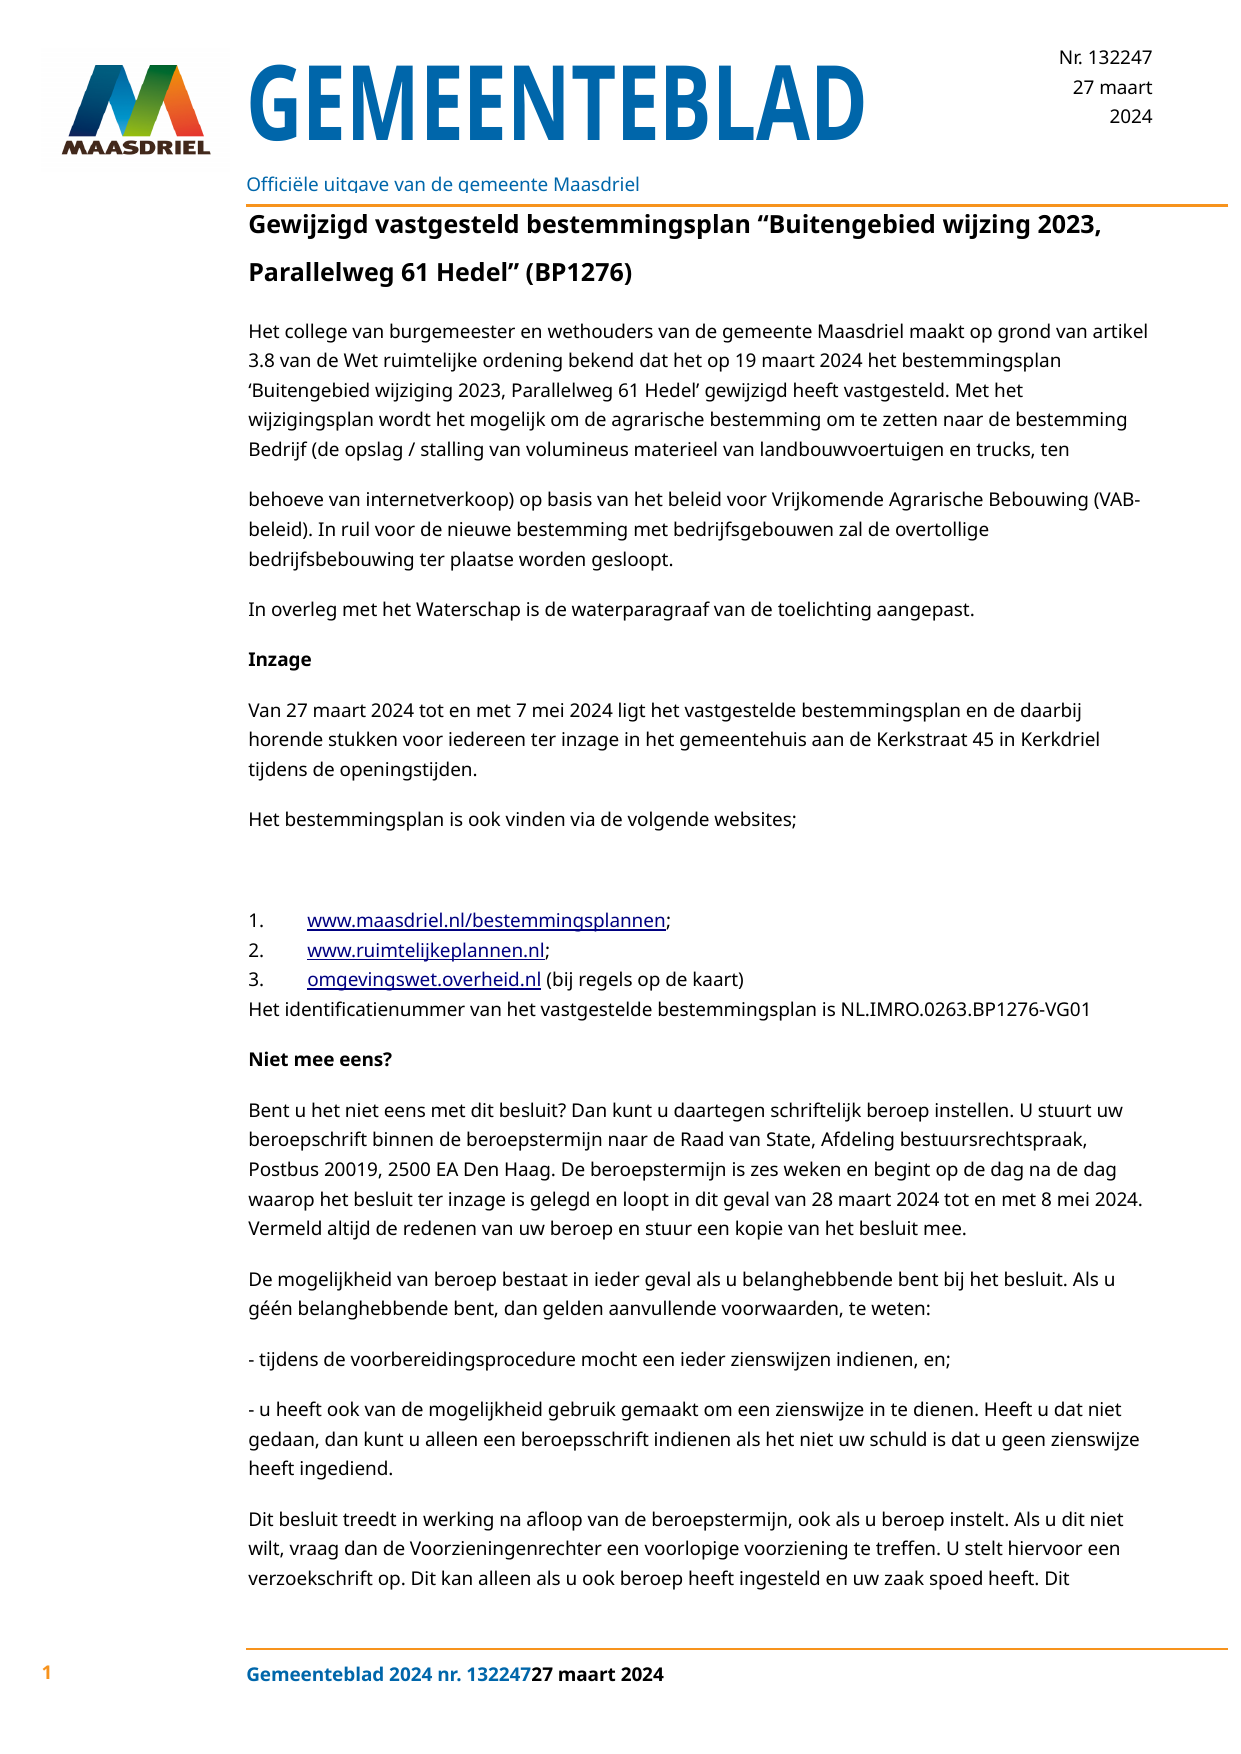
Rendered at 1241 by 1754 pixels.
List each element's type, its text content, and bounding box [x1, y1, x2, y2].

text De mogelijkheid van beroep bestaat in ieder geval als u belanghebbende bent bij het besluit. Als u géén belanghebbende bent, dan gelden aanvullende voorwaarden, te weten: [248, 1266, 1152, 1321]
text Het college van burgemeester en wethouders van de gemeente Maasdriel maakt op grond van artikel 3.8 van de Wet ruimtelijke ordening bekend dat het op 19 maart 2024 het bestemmingsplan ‘Buitengebied wijziging 2023, Parallelweg 61 Hedel’ gewijzigd heeft vastgesteld. Met het wijzigingsplan wordt het mogelijk om de agrarische bestemming om te zetten naar de bestemming Bedrijf (de opslag / stalling van volumineus materieel van landbouwvoertuigen en trucks, ten [248, 318, 1152, 462]
text Niet mee eens? [248, 1047, 1152, 1072]
text Het identificatienummer van het vastgestelde bestemmingsplan is NL.IMRO.0263.BP1276-VG01 [248, 996, 1152, 1022]
text Van 27 maart 2024 tot en met 7 mei 2024 ligt het vastgestelde bestemmingsplan en de daarbij horende stukken voor iedereen ter inzage in het gemeentehuis aan de Kerkstraat 45 in Kerkdriel tijdens de openingstijden. [248, 697, 1152, 782]
text Het bestemmingsplan is ook vinden via de volgende websites; [248, 807, 1152, 832]
text In overleg met het Waterschap is de waterparagraaf van de toelichting aangepast. [248, 596, 1152, 622]
text Gewijzigd vastgesteld bestemmingsplan “Buitengebied wijzing 2023, Parallelweg 61 Hedel” (BP1276) [248, 207, 1152, 288]
text - tijdens de voorbereidingsprocedure mocht een ieder zienswijzen indienen, en; [248, 1346, 1152, 1372]
picture [41, 47, 231, 172]
list www.maasdriel.nl/bestemmingsplannen; [248, 907, 1152, 933]
list www.ruimtelijkeplannen.nl; [248, 937, 1152, 963]
text Dit besluit treedt in werking na afloop van de beroepstermijn, ook als u beroep instelt. Als u dit niet wilt, vraag dan de Voorzieningenrechter een voorlopige voorziening te treffen. U stelt hiervoor een verzoekschrift op. Dit kan alleen als u ook beroep heeft ingesteld en uw zaak spoed heeft. Dit [248, 1506, 1152, 1591]
text Inzage [248, 647, 1152, 672]
text Bent u het niet eens met dit besluit? Dan kunt u daartegen schriftelijk beroep instellen. U stuurt uw beroepschrift binnen de beroepstermijn naar de Raad van State, Afdeling bestuursrechtspraak, Postbus 20019, 2500 EA Den Haag. De beroepstermijn is zes weken en begint op de dag na de dag waarop het besluit ter inzage is gelegd en loopt in dit geval van 28 maart 2024 tot en met 8 mei 2024. Vermeld altijd de redenen van uw beroep en stuur een kopie van het besluit mee. [248, 1097, 1152, 1241]
text behoeve van internetverkoop) op basis van het beleid voor Vrijkomende Agrarische Bebouwing (VAB-beleid). In ruil voor de nieuwe bestemming met bedrijfsgebouwen zal de overtollige bedrijfsbebouwing ter plaatse worden gesloopt. [248, 487, 1152, 572]
list omgevingswet.overheid.nl (bij regels op de kaart) [248, 967, 1152, 992]
text - u heeft ook van de mogelijkheid gebruik gemaakt om een zienswijze in te dienen. Heeft u dat niet gedaan, dan kunt u alleen een beroepsschrift indienen als het niet uw schuld is dat u geen zienswijze heeft ingediend. [248, 1396, 1152, 1481]
